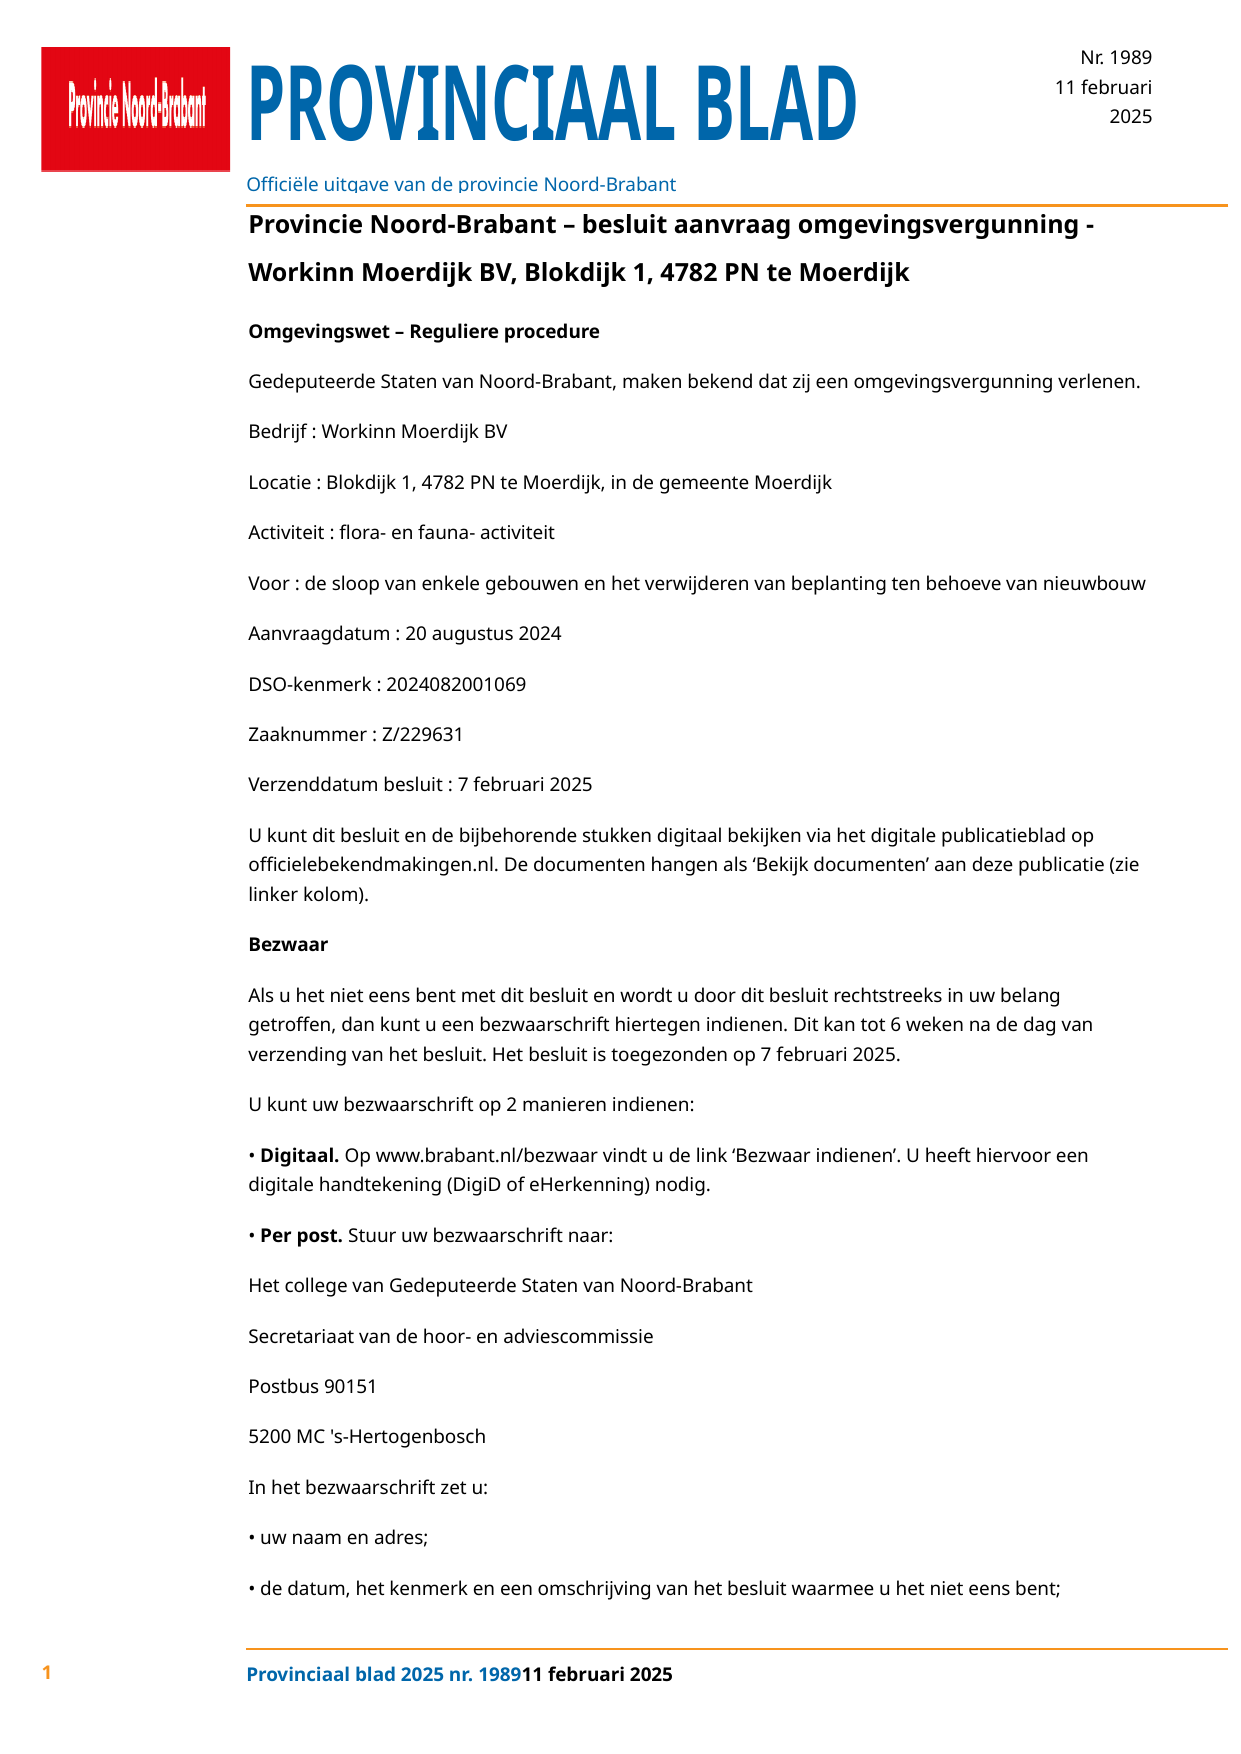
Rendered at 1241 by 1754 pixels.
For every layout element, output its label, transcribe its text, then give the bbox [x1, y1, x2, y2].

text • Per post. Stuur uw bezwaarschrift naar: [248, 1222, 1152, 1248]
text Als u het niet eens bent met dit besluit en wordt u door dit besluit rechtstreeks in uw belang getroffen, dan kunt u een bezwaarschrift hiertegen indienen. Dit kan tot 6 weken na de dag van verzending van het besluit. Het besluit is toegezonden op 7 februari 2025. [248, 982, 1152, 1067]
text Bezwaar [248, 932, 1152, 957]
text U kunt dit besluit en de bijbehorende stukken digitaal bekijken via het digitale publicatieblad op officielebekendmakingen.nl. De documenten hangen als ‘Bekijk documenten’ aan deze publicatie (zie linker kolom). [248, 822, 1152, 907]
text Verzenddatum besluit : 7 februari 2025 [248, 772, 1152, 797]
text Het college van Gedeputeerde Staten van Noord-Brabant [248, 1272, 1152, 1298]
text Activiteit : flora- en fauna- activiteit [248, 519, 1152, 545]
text 5200 MC 's‑Hertogenbosch [248, 1424, 1152, 1449]
text • uw naam en adres; [248, 1524, 1152, 1550]
text Secretariaat van de hoor- en adviescommissie [248, 1323, 1152, 1349]
text Zaaknummer : Z/229631 [248, 721, 1152, 747]
text Gedeputeerde Staten van Noord-Brabant, maken bekend dat zij een omgevingsvergunning verlenen. [248, 368, 1152, 394]
text • de datum, het kenmerk en een omschrijving van het besluit waarmee u het niet eens bent; [248, 1575, 1152, 1601]
picture [41, 47, 231, 172]
text Bedrijf : Workinn Moerdijk BV [248, 419, 1152, 444]
text Omgevingswet – Reguliere procedure [248, 318, 1152, 344]
text Locatie : Blokdijk 1, 4782 PN te Moerdijk, in de gemeente Moerdijk [248, 469, 1152, 495]
text U kunt uw bezwaarschrift op 2 manieren indienen: [248, 1092, 1152, 1117]
text Provincie Noord-Brabant – besluit aanvraag omgevingsvergunning - Workinn Moerdijk BV, Blokdijk 1, 4782 PN te Moerdijk [248, 207, 1152, 288]
text DSO-kenmerk : 2024082001069 [248, 671, 1152, 697]
text Voor : de sloop van enkele gebouwen en het verwijderen van beplanting ten behoeve van nieuwbouw [248, 570, 1152, 596]
text In het bezwaarschrift zet u: [248, 1474, 1152, 1500]
text Aanvraagdatum : 20 augustus 2024 [248, 620, 1152, 646]
text Postbus 90151 [248, 1373, 1152, 1399]
text • Digitaal. Op www.brabant.nl/bezwaar vindt u de link ‘Bezwaar indienen’. U heeft hiervoor een digitale handtekening (DigiD of eHerkenning) nodig. [248, 1142, 1152, 1197]
